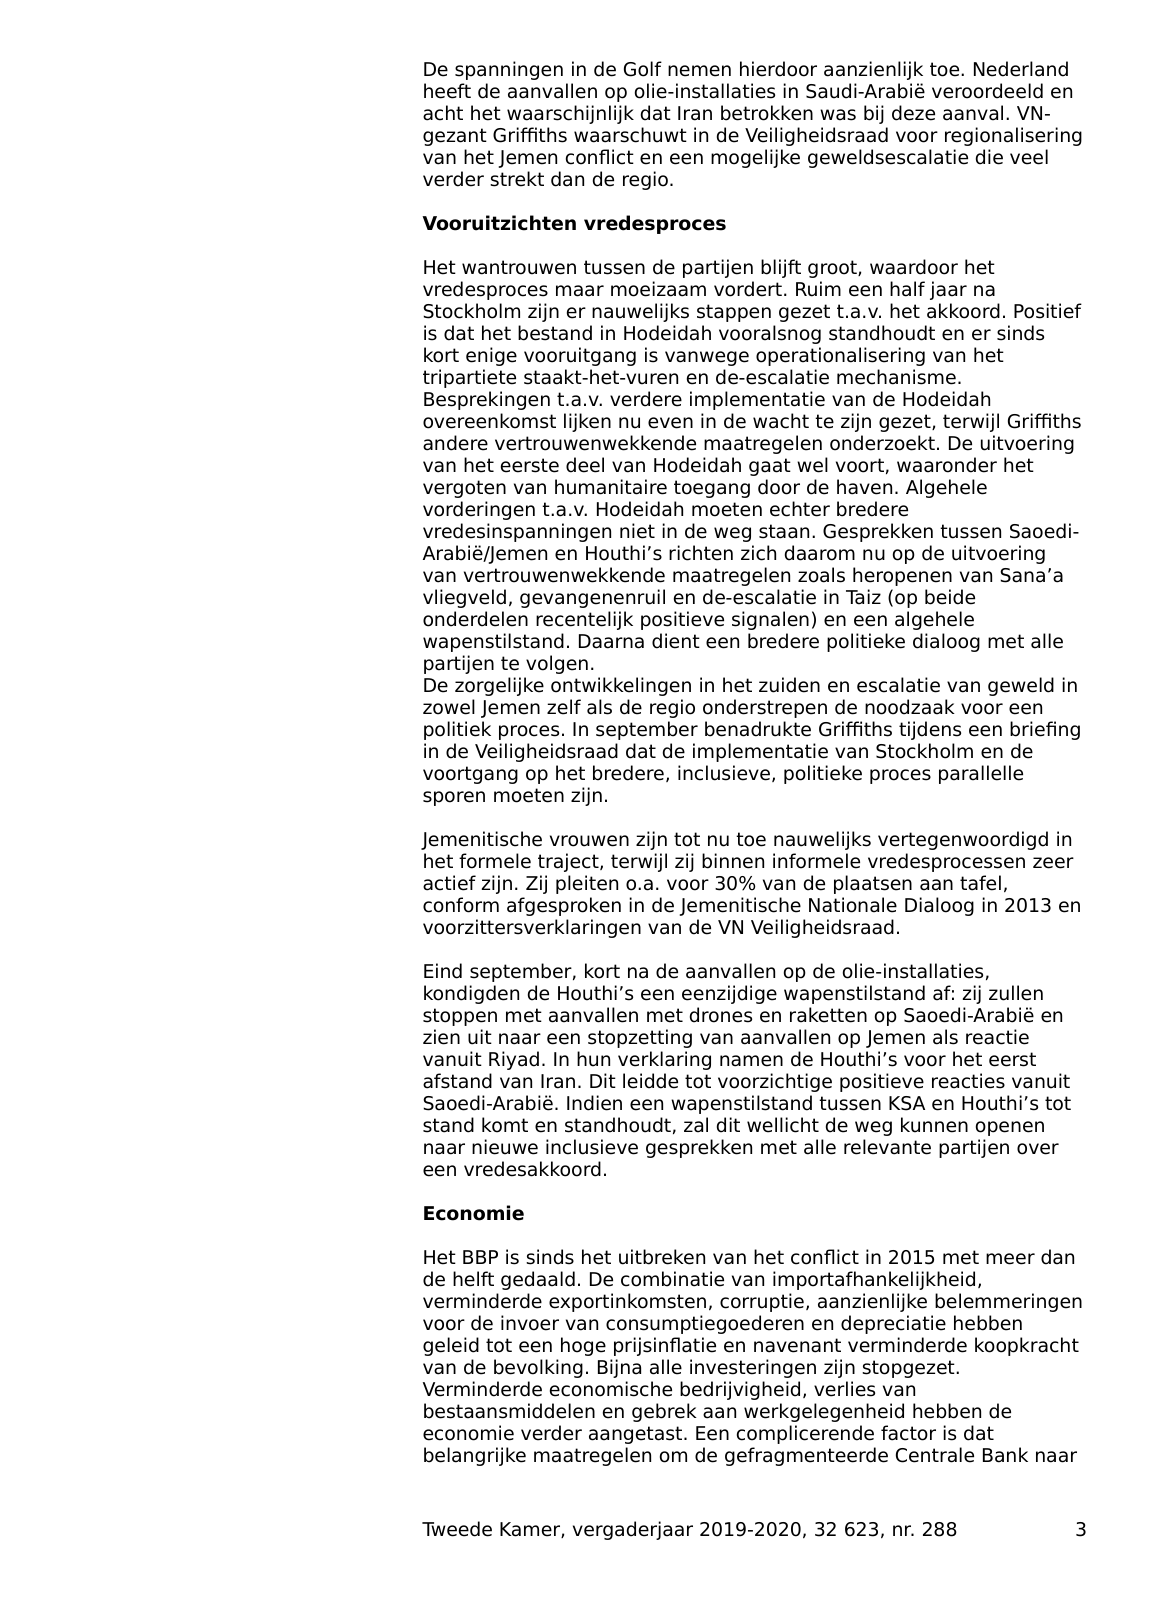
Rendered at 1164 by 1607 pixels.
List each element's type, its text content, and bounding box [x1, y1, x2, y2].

text Het BBP is sinds het uitbreken van het conflict in 2015 met meer dan de helft gedaald. De combinatie van importafhankelijkheid, verminderde exportinkomsten, corruptie, aanzienlijke belemmeringen voor de invoer van consumptiegoederen en depreciatie hebben geleid tot een hoge prijsinflatie en navenant verminderde koopkracht van de bevolking. Bijna alle investeringen zijn stopgezet. Verminderde economische bedrijvigheid, verlies van bestaansmiddelen en gebrek aan werkgelegenheid hebben de economie verder aangetast. Een complicerende factor is dat belangrijke maatregelen om de gefragmenteerde Centrale Bank naar [422, 1247, 1087, 1467]
text Eind september, kort na de aanvallen op de olie-installaties, kondigden de Houthi’s een eenzijdige wapenstilstand af: zij zullen stoppen met aanvallen met drones en raketten op Saoedi-Arabië en zien uit naar een stopzetting van aanvallen op Jemen als reactie vanuit Riyad. In hun verklaring namen de Houthi’s voor het eerst afstand van Iran. Dit leidde tot voorzichtige positieve reacties vanuit Saoedi-Arabië. Indien een wapenstilstand tussen KSA en Houthi’s tot stand komt en standhoudt, zal dit wellicht de weg kunnen openen naar nieuwe inclusieve gesprekken met alle relevante partijen over een vredesakkoord. [422, 961, 1087, 1181]
subtitle Vooruitzichten vredesproces [422, 213, 1087, 235]
text Jemenitische vrouwen zijn tot nu toe nauwelijks vertegenwoordigd in het formele traject, terwijl zij binnen informele vredesprocessen zeer actief zijn. Zij pleiten o.a. voor 30% van de plaatsen aan tafel, conform afgesproken in de Jemenitische Nationale Dialoog in 2013 en voorzittersverklaringen van de VN Veiligheidsraad. [422, 829, 1087, 939]
subtitle Economie [422, 1203, 1087, 1225]
text De spanningen in de Golf nemen hierdoor aanzienlijk toe. Nederland heeft de aanvallen op olie-installaties in Saudi-Arabië veroordeeld en acht het waarschijnlijk dat Iran betrokken was bij deze aanval. VN-gezant Griffiths waarschuwt in de Veiligheidsraad voor regionalisering van het Jemen conflict en een mogelijke geweldsescalatie die veel verder strekt dan de regio. [422, 59, 1087, 191]
text De zorgelijke ontwikkelingen in het zuiden en escalatie van geweld in zowel Jemen zelf als de regio onderstrepen de noodzaak voor een politiek proces. In september benadrukte Griffiths tijdens een briefing in de Veiligheidsraad dat de implementatie van Stockholm en de voortgang op het bredere, inclusieve, politieke proces parallelle sporen moeten zijn. [422, 675, 1087, 807]
text Het wantrouwen tussen de partijen blijft groot, waardoor het vredesproces maar moeizaam vordert. Ruim een half jaar na Stockholm zijn er nauwelijks stappen gezet t.a.v. het akkoord. Positief is dat het bestand in Hodeidah vooralsnog standhoudt en er sinds kort enige vooruitgang is vanwege operationalisering van het tripartiete staakt-het-vuren en de-escalatie mechanisme. Besprekingen t.a.v. verdere implementatie van de Hodeidah overeenkomst lijken nu even in de wacht te zijn gezet, terwijl Griffiths andere vertrouwenwekkende maatregelen onderzoekt. De uitvoering van het eerste deel van Hodeidah gaat wel voort, waaronder het vergoten van humanitaire toegang door de haven. Algehele vorderingen t.a.v. Hodeidah moeten echter bredere vredesinspanningen niet in de weg staan. Gesprekken tussen Saoedi-Arabië/Jemen en Houthi’s richten zich daarom nu op de uitvoering van vertrouwenwekkende maatregelen zoals heropenen van Sana’a vliegveld, gevangenenruil en de-escalatie in Taiz (op beide onderdelen recentelijk positieve signalen) en een algehele wapenstilstand. Daarna dient een bredere politieke dialoog met alle partijen te volgen. [422, 257, 1087, 675]
